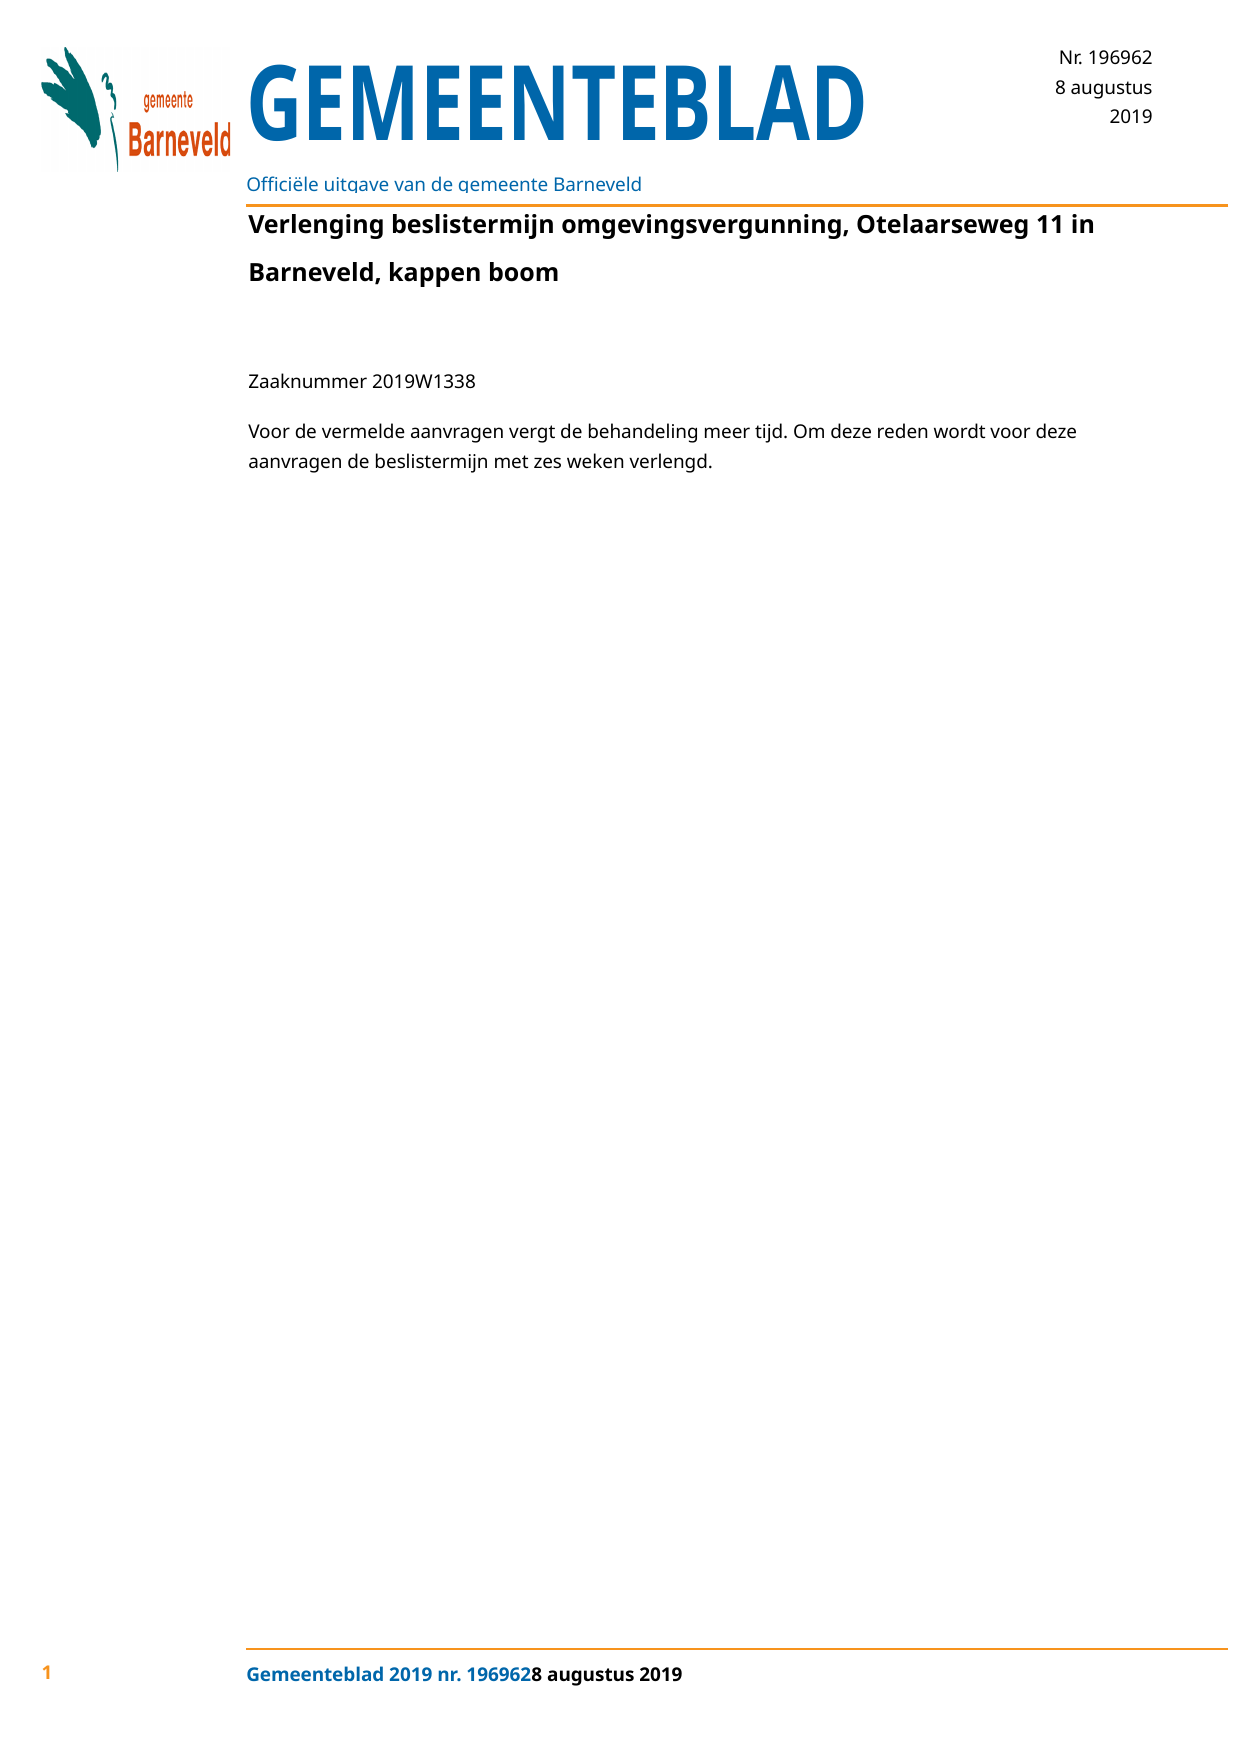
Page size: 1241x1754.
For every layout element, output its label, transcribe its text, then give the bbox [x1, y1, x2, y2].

picture [41, 47, 231, 172]
text Voor de vermelde aanvragen vergt de behandeling meer tijd. Om deze reden wordt voor deze aanvragen de beslistermijn met zes weken verlengd. [248, 419, 1152, 474]
text Verlenging beslistermijn omgevingsvergunning, Otelaarseweg 11 in Barneveld, kappen boom [248, 207, 1152, 288]
text Zaaknummer 2019W1338 [248, 368, 1152, 394]
